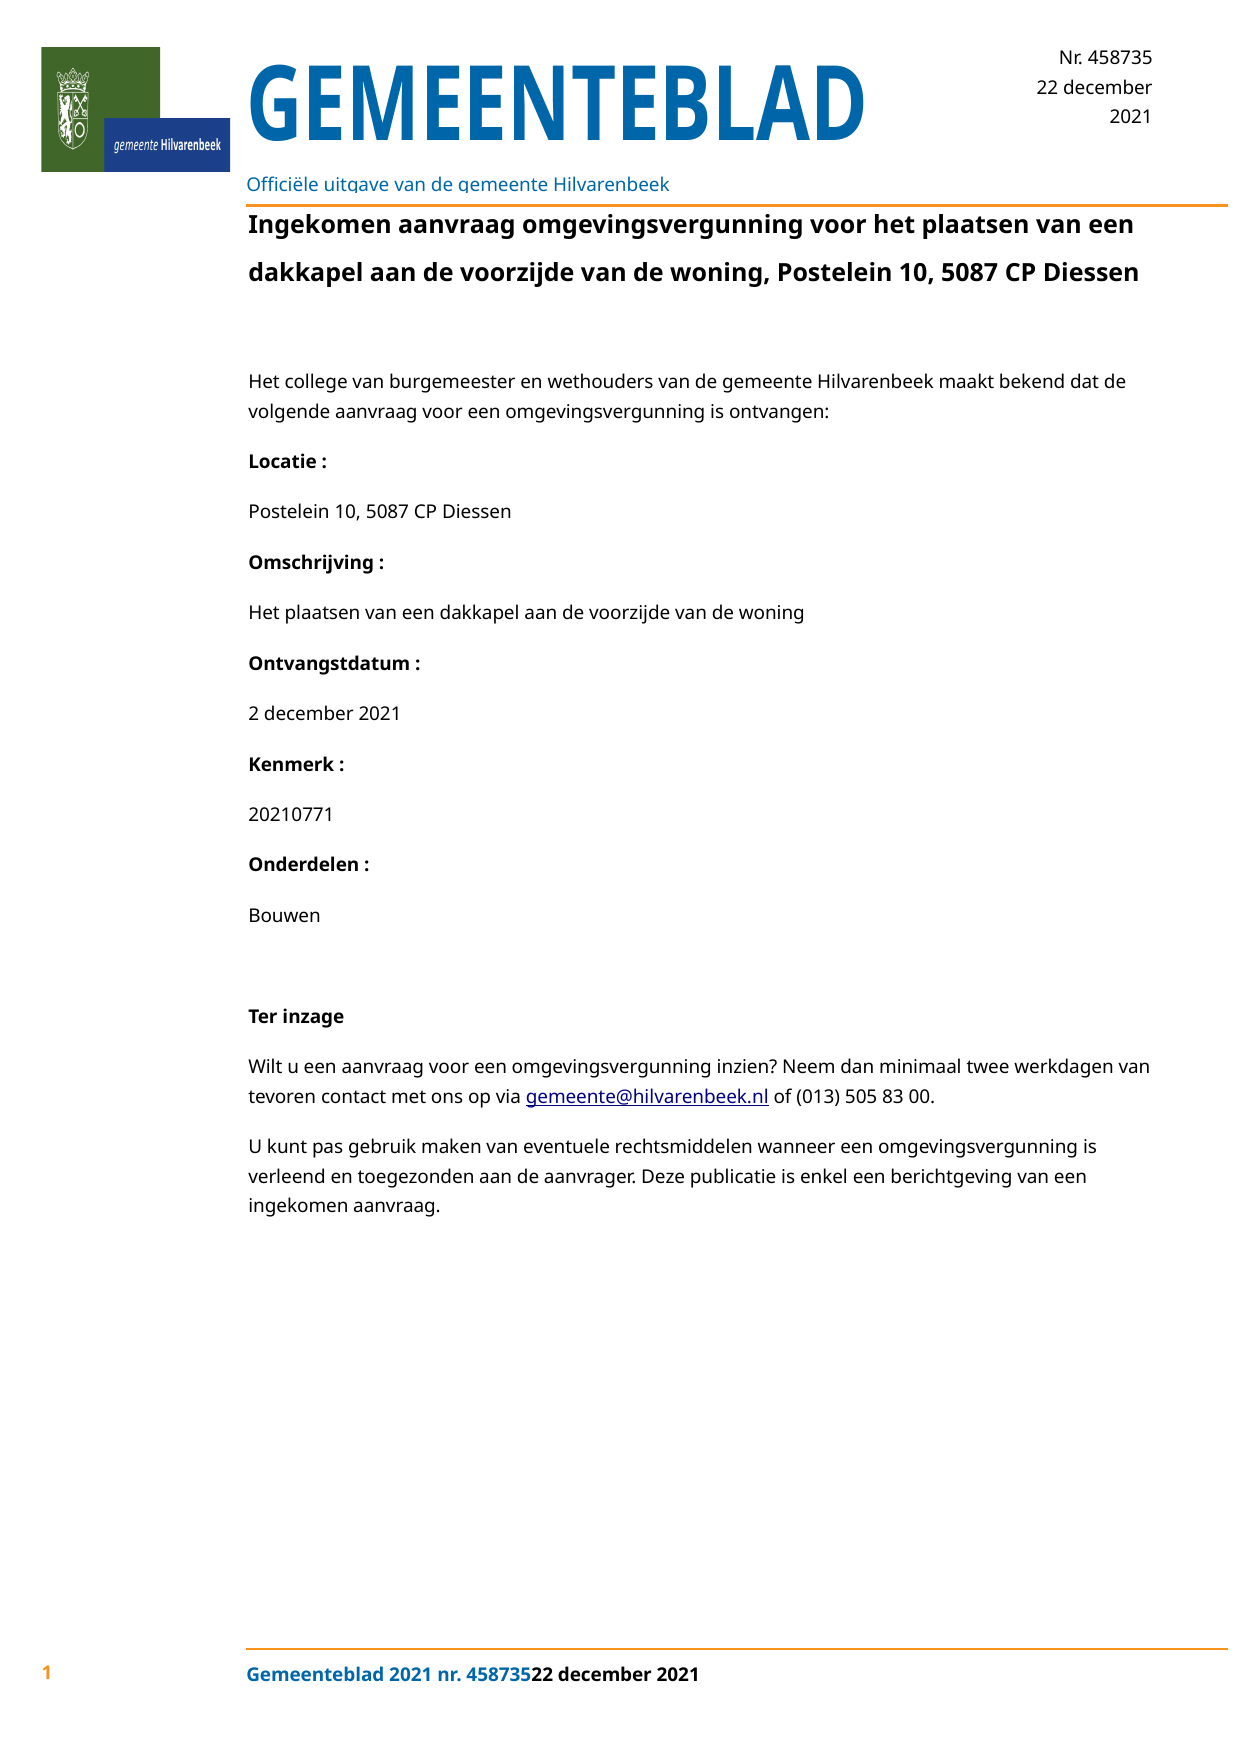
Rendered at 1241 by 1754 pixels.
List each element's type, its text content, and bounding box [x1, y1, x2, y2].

text Ontvangstdatum : [248, 650, 1152, 676]
text Kenmerk : [248, 751, 1152, 777]
text Wilt u een aanvraag voor een omgevingsvergunning inzien? Neem dan minimaal twee werkdagen van tevoren contact met ons op via gemeente@hilvarenbeek.nl of (013) 505 83 00. [248, 1053, 1152, 1109]
text Ter inzage [248, 1003, 1152, 1029]
picture [41, 47, 231, 172]
text Het plaatsen van een dakkapel aan de voorzijde van de woning [248, 599, 1152, 625]
text Ingekomen aanvraag omgevingsvergunning voor het plaatsen van een dakkapel aan de voorzijde van de woning, Postelein 10, 5087 CP Diessen [248, 207, 1152, 288]
text 20210771 [248, 801, 1152, 827]
text Onderdelen : [248, 852, 1152, 877]
text Het college van burgemeester en wethouders van de gemeente Hilvarenbeek maakt bekend dat de volgende aanvraag voor een omgevingsvergunning is ontvangen: [248, 368, 1152, 424]
text U kunt pas gebruik maken van eventuele rechtsmiddelen wanneer een omgevingsvergunning is verleend en toegezonden aan de aanvrager. Deze publicatie is enkel een berichtgeving van een ingekomen aanvraag. [248, 1133, 1152, 1218]
text Bouwen [248, 902, 1152, 928]
text Locatie : [248, 448, 1152, 474]
text Postelein 10, 5087 CP Diessen [248, 499, 1152, 524]
text Omschrijving : [248, 549, 1152, 575]
text 2 december 2021 [248, 700, 1152, 726]
